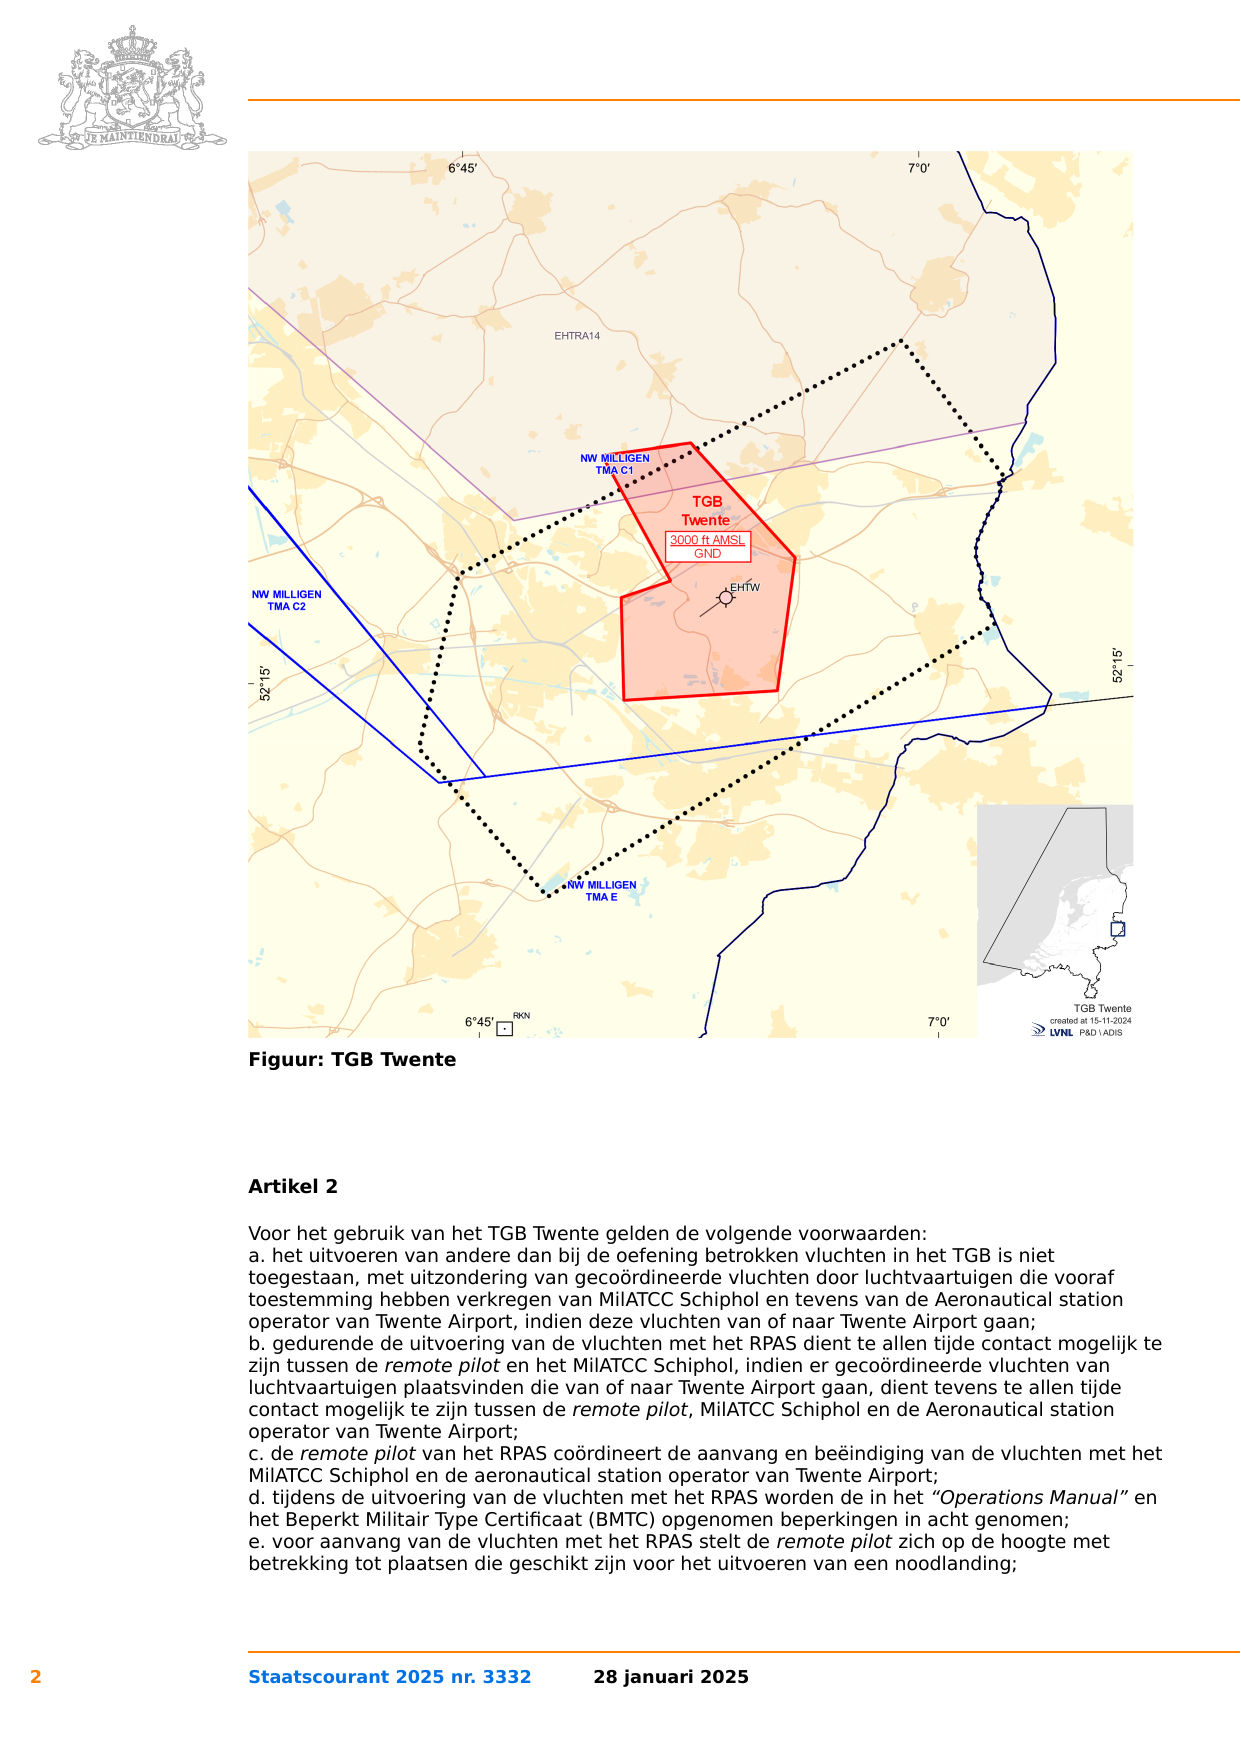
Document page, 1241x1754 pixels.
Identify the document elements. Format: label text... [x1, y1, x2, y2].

text Voor het gebruik van het TGB Twente gelden de volgende voorwaarden: [248, 1223, 1163, 1245]
picture [38, 25, 227, 150]
text a. het uitvoeren van andere dan bij de oefening betrokken vluchten in het TGB is niet toegestaan, met uitzondering van gecoördineerde vluchten door luchtvaartuigen die vooraf toestemming hebben verkregen van MilATCC Schiphol en tevens van de Aeronautical station operator van Twente Airport, indien deze vluchten van of naar Twente Airport gaan; [248, 1245, 1163, 1333]
text e. voor aanvang van de vluchten met het RPAS stelt de remote pilot zich op de hoogte met betrekking tot plaatsen die geschikt zijn voor het uitvoeren van een noodlanding; [248, 1531, 1163, 1575]
text d. tijdens de uitvoering van de vluchten met het RPAS worden de in het “Operations Manual” en het Beperkt Militair Type Certificaat (BMTC) opgenomen beperkingen in acht genomen; [248, 1487, 1163, 1531]
text Figuur: TGB Twente [248, 1049, 1134, 1071]
subtitle Artikel 2 [248, 1176, 1163, 1198]
picture [248, 151, 1134, 1038]
text c. de remote pilot van het RPAS coördineert de aanvang en beëindiging van de vluchten met het MilATCC Schiphol en de aeronautical station operator van Twente Airport; [248, 1443, 1163, 1487]
text b. gedurende de uitvoering van de vluchten met het RPAS dient te allen tijde contact mogelijk te zijn tussen de remote pilot en het MilATCC Schiphol, indien er gecoördineerde vluchten van luchtvaartuigen plaatsvinden die van of naar Twente Airport gaan, dient tevens te allen tijde contact mogelijk te zijn tussen de remote pilot, MilATCC Schiphol en de Aeronautical station operator van Twente Airport; [248, 1333, 1163, 1443]
